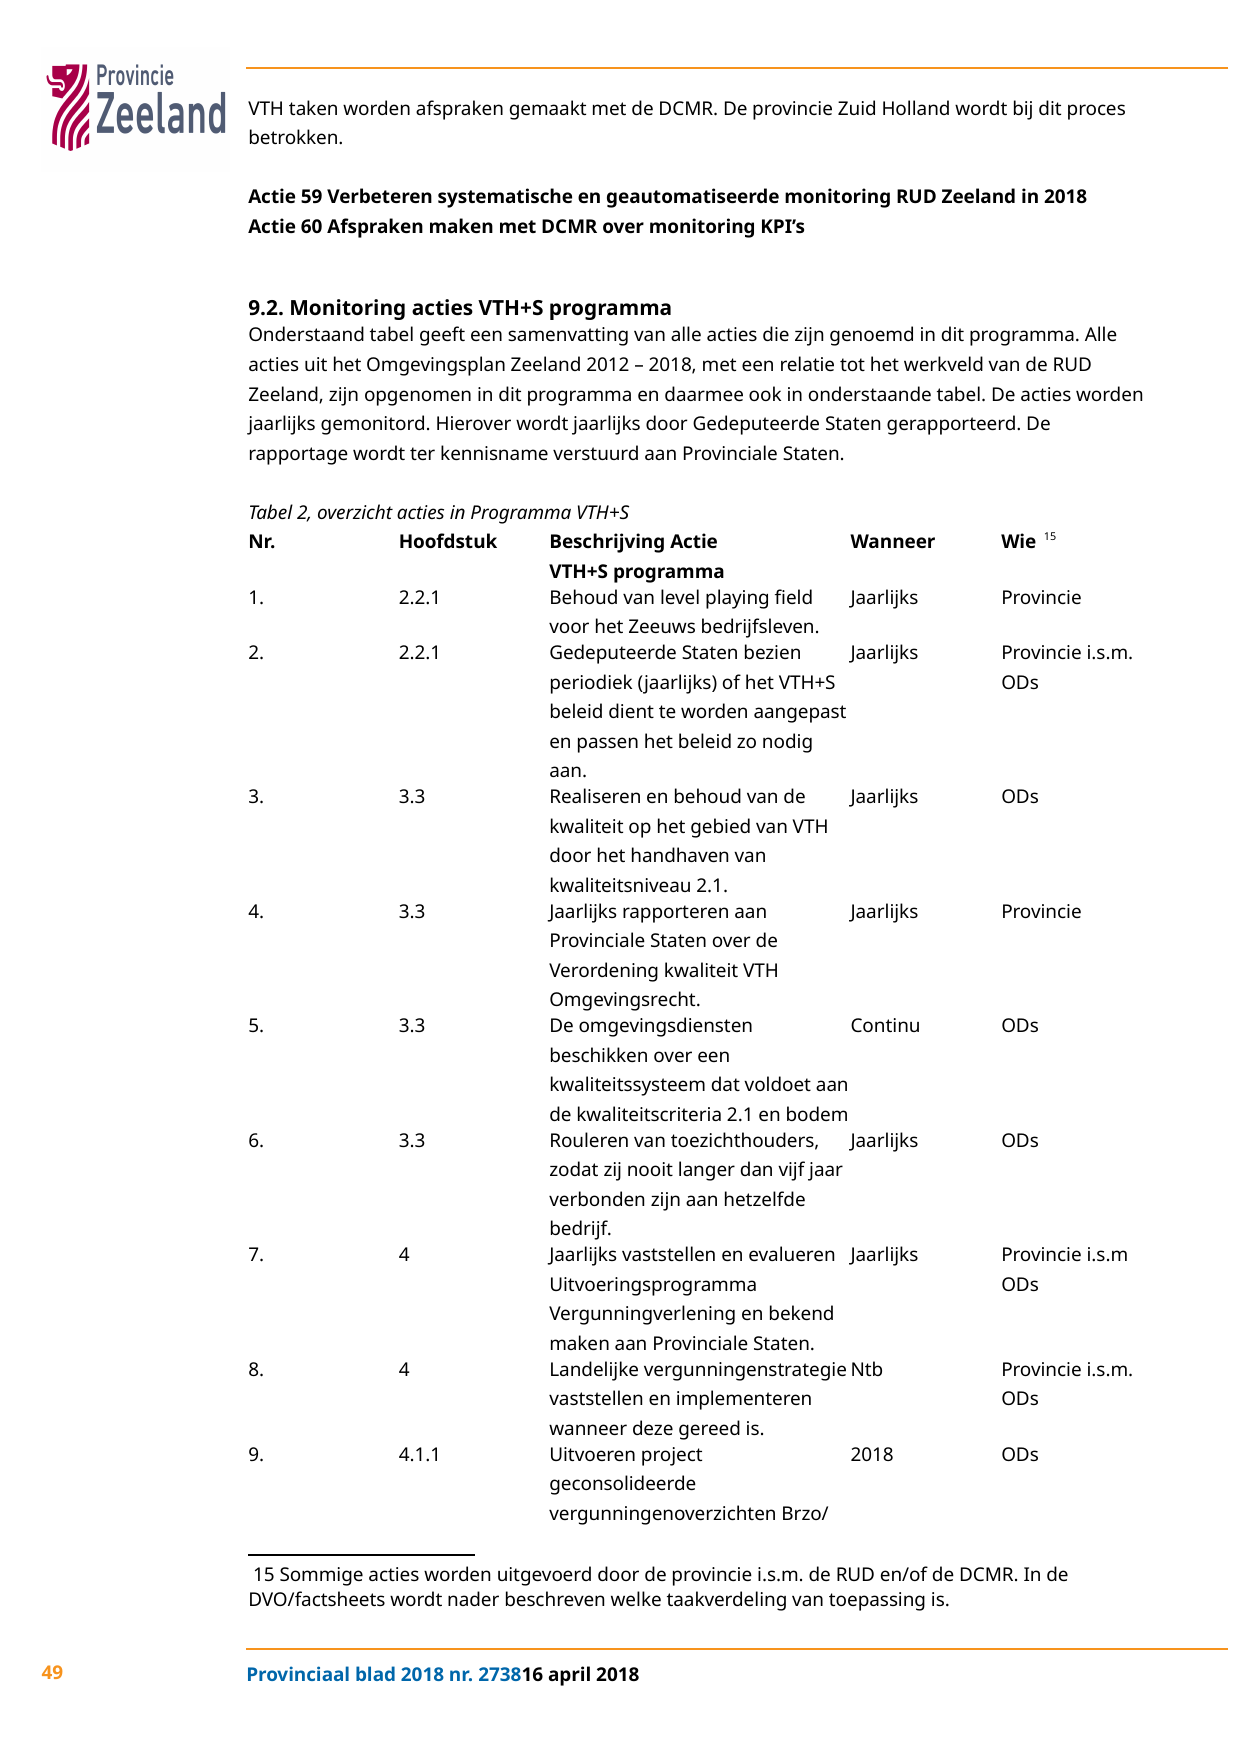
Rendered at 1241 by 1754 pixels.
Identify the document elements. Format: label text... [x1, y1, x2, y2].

table_cell 3.3 [399, 898, 549, 1012]
table_cell Provincie [1001, 584, 1152, 639]
table_cell 7. [248, 1241, 398, 1356]
table_cell 4 [399, 1241, 549, 1356]
table_cell 3. [248, 784, 398, 898]
text Actie 59 Verbeteren systematische en geautomatiseerde monitoring RUD Zeeland in 2018 [248, 183, 1152, 209]
table_cell 2018 [850, 1441, 1001, 1526]
table_cell Jaarlijks rapporteren aan Provinciale Staten over de Verordening kwaliteit VTH Omgevingsrecht. [549, 898, 850, 1012]
table_cell 4.1.1 [399, 1441, 549, 1526]
table_cell ODs [1001, 784, 1152, 898]
table_cell Jaarlijks [850, 784, 1001, 898]
table_cell 4. [248, 898, 398, 1012]
table_cell Provincie i.s.m. ODs [1001, 1356, 1152, 1441]
table_cell Realiseren en behoud van de kwaliteit op het gebied van VTH door het handhaven van kwaliteitsniveau 2.1. [549, 784, 850, 898]
table_header Beschrijving Actie VTH+S programma [549, 529, 850, 584]
table_cell Jaarlijks [850, 1241, 1001, 1356]
table_cell Jaarlijks vaststellen en evalueren Uitvoeringsprogramma Vergunningverlening en bekend maken aan Provinciale Staten. [549, 1241, 850, 1356]
table_cell 5. [248, 1013, 398, 1127]
table_cell Landelijke vergunningenstrategie vaststellen en implementeren wanneer deze gereed is. [549, 1356, 850, 1441]
table_cell 1. [248, 584, 398, 639]
text Onderstaand tabel geeft een samenvatting van alle acties die zijn genoemd in dit programma. Alle acties uit het Omgevingsplan Zeeland 2012 – 2018, met een relatie tot het werkveld van de RUD Zeeland, zijn opgenomen in dit programma en daarmee ook in onderstaande tabel. De acties worden jaarlijks gemonitord. Hierover wordt jaarlijks door Gedeputeerde Staten gerapporteerd. De rapportage wordt ter kennisname verstuurd aan Provinciale Staten. [248, 322, 1152, 466]
table_cell Uitvoeren project geconsolideerde vergunningenoverzichten Brzo/ [549, 1441, 850, 1526]
table_cell De omgevingsdiensten beschikken over een kwaliteitssysteem dat voldoet aan de kwaliteitscriteria 2.1 en bodem [549, 1013, 850, 1127]
table_cell 9. [248, 1441, 398, 1526]
table_cell Provincie i.s.m ODs [1001, 1241, 1152, 1356]
text Actie 60 Afspraken maken met DCMR over monitoring KPI’s [248, 213, 1152, 239]
table_cell ODs [1001, 1441, 1152, 1526]
table_cell 3.3 [399, 784, 549, 898]
table_cell 6. [248, 1127, 398, 1241]
table_cell 2.2.1 [399, 584, 549, 639]
table_cell Continu [850, 1013, 1001, 1127]
table_cell 8. [248, 1356, 398, 1441]
table_cell 3.3 [399, 1013, 549, 1127]
table_cell 3.3 [399, 1127, 549, 1241]
table_header Wanneer [850, 529, 1001, 584]
table_cell Jaarlijks [850, 584, 1001, 639]
table_cell ODs [1001, 1013, 1152, 1127]
text VTH taken worden afspraken gemaakt met de DCMR. De provincie Zuid Holland wordt bij dit proces betrokken. [248, 95, 1152, 150]
table_cell Gedeputeerde Staten bezien periodiek (jaarlijks) of het VTH+S beleid dient te worden aangepast en passen het beleid zo nodig aan. [549, 639, 850, 783]
table_cell Provincie [1001, 898, 1152, 1012]
table_cell Provincie i.s.m. ODs [1001, 639, 1152, 783]
table_cell Jaarlijks [850, 1127, 1001, 1241]
table_header Hoofdstuk [399, 529, 549, 584]
table_header Nr. [248, 529, 398, 584]
table_cell Jaarlijks [850, 898, 1001, 1012]
table_cell 2. [248, 639, 398, 783]
table_cell 2.2.1 [399, 639, 549, 783]
text 9.2. Monitoring acties VTH+S programma [248, 293, 1152, 322]
table_header Wie [1001, 529, 1152, 584]
table_cell ODs [1001, 1127, 1152, 1241]
table_cell Behoud van level playing field voor het Zeeuws bedrijfsleven. [549, 584, 850, 639]
table_cell Ntb [850, 1356, 1001, 1441]
text Tabel 2, overzicht acties in Programma VTH+S [248, 499, 1152, 525]
table_cell Jaarlijks [850, 639, 1001, 783]
table_cell 4 [399, 1356, 549, 1441]
picture [41, 47, 231, 172]
table_cell Rouleren van toezichthouders, zodat zij nooit langer dan vijf jaar verbonden zijn aan hetzelfde bedrijf. [549, 1127, 850, 1241]
